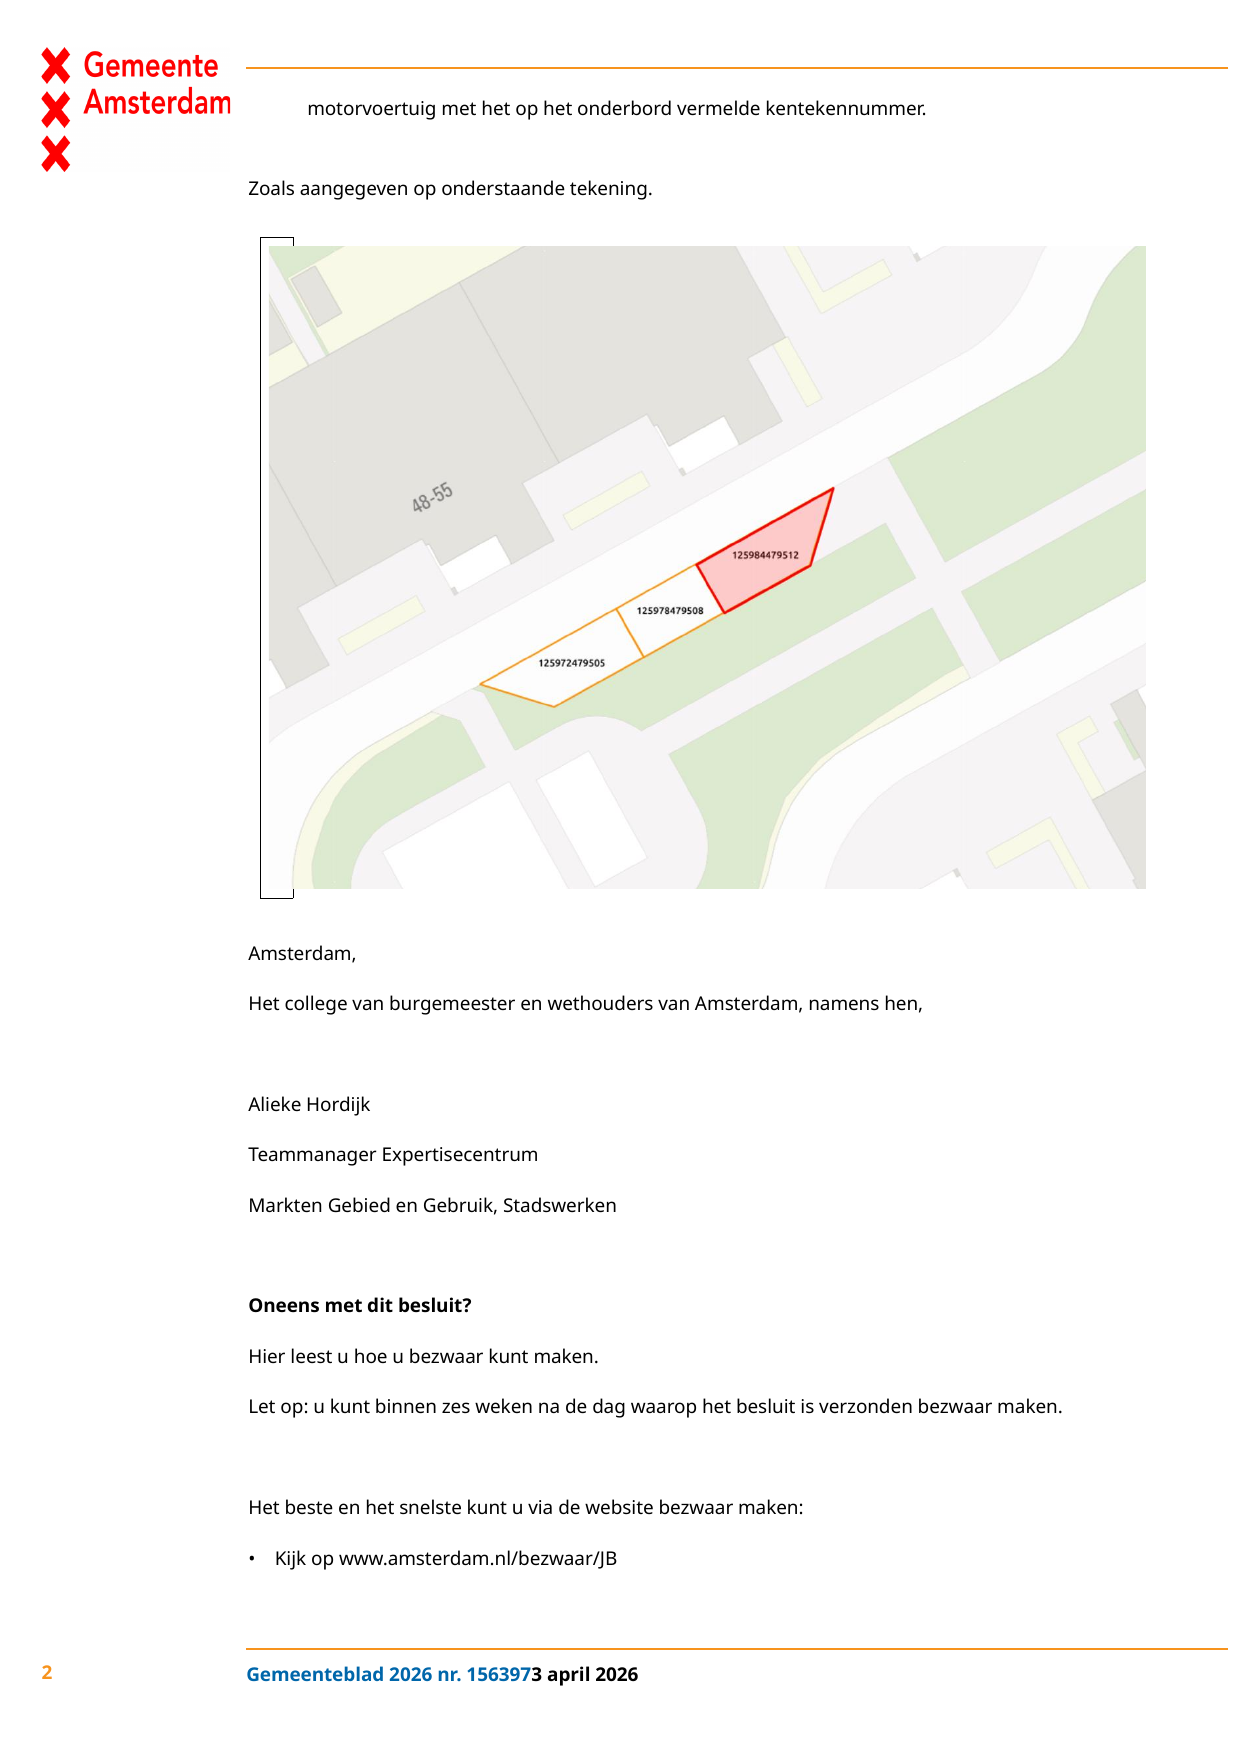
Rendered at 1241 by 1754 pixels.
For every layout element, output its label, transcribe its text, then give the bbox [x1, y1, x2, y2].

text Amsterdam, [248, 940, 1152, 965]
text Het beste en het snelste kunt u via de website bezwaar maken: [248, 1494, 1152, 1520]
text Alieke Hordijk [248, 1091, 1152, 1117]
picture [41, 47, 231, 172]
list motorvoertuig met het op het onderbord vermelde kentekennummer. [248, 95, 1152, 121]
text Het college van burgemeester en wethouders van Amsterdam, namens hen, [248, 990, 1152, 1016]
text Teammanager Expertisecentrum [248, 1141, 1152, 1167]
text Markten Gebied en Gebruik, Stadswerken [248, 1192, 1152, 1217]
text • Kijk op www.amsterdam.nl/bezwaar/JB [248, 1545, 1152, 1570]
text Oneens met dit besluit? [248, 1293, 1152, 1318]
picture [268, 246, 1146, 889]
text Zoals aangegeven op onderstaande tekening. [248, 175, 1152, 201]
text Let op: u kunt binnen zes weken na de dag waarop het besluit is verzonden bezwaar maken. [248, 1393, 1152, 1419]
text Hier leest u hoe u bezwaar kunt maken. [248, 1343, 1152, 1369]
